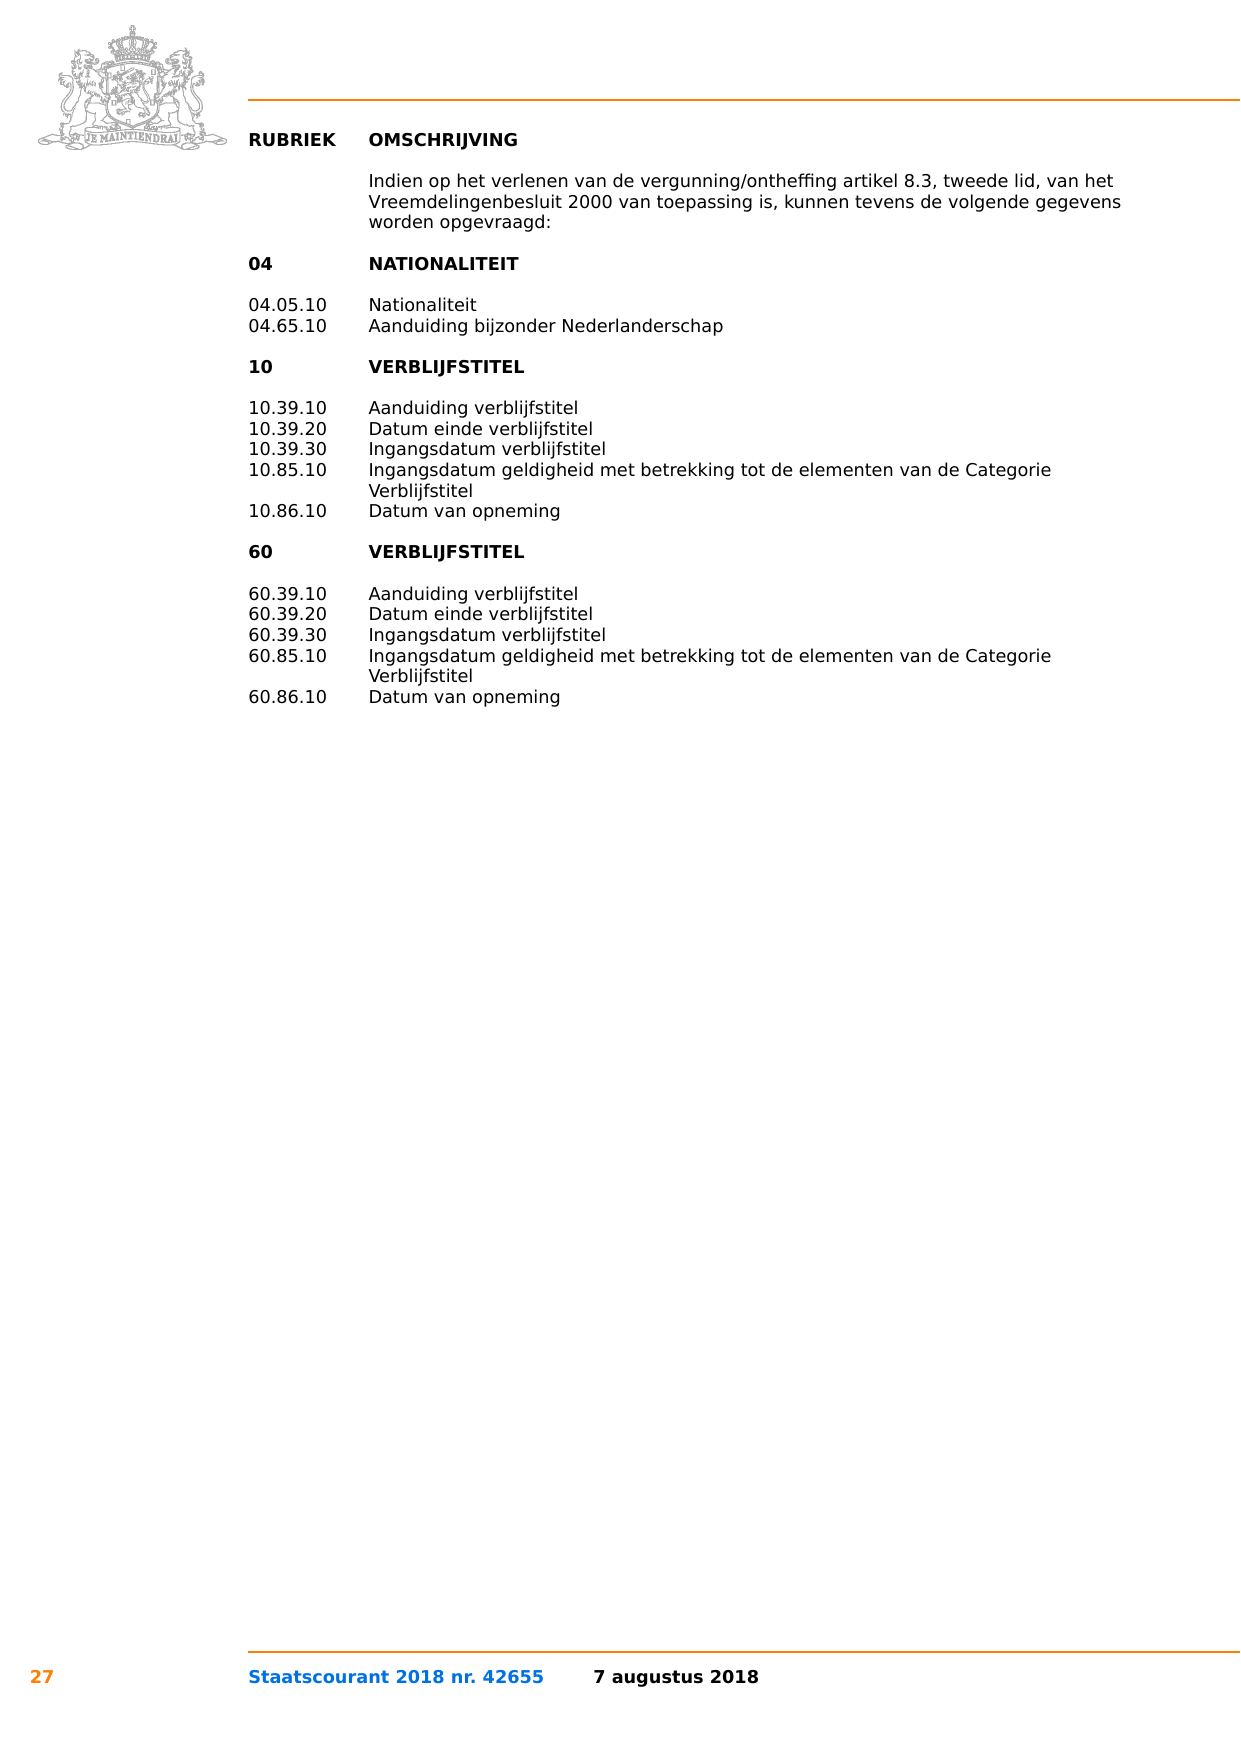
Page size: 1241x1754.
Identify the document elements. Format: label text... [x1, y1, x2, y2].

table_cell 10.39.10 [248, 398, 362, 419]
table_cell [363, 274, 1163, 295]
picture [38, 25, 227, 150]
table_cell [248, 336, 362, 357]
table_cell NATIONALITEIT [363, 254, 1163, 274]
table_cell VERBLIJFSTITEL [363, 543, 1163, 563]
table_header RUBRIEK [248, 130, 362, 151]
table_cell Ingangsdatum geldigheid met betrekking tot de elementen van de Categorie Verblijfstitel [363, 646, 1163, 687]
table_cell [248, 274, 362, 295]
table_cell 60.39.10 [248, 584, 362, 604]
table_cell Datum van opneming [363, 501, 1163, 522]
table_cell 04.05.10 [248, 295, 362, 316]
table_cell 10.85.10 [248, 460, 362, 501]
table_cell [248, 171, 362, 233]
table_cell Datum van opneming [363, 687, 1163, 707]
table_cell [248, 522, 362, 542]
table_cell [248, 233, 362, 254]
table_cell 10.39.30 [248, 439, 362, 460]
table_cell Aanduiding verblijfstitel [363, 398, 1163, 419]
table_cell Aanduiding verblijfstitel [363, 584, 1163, 604]
table_cell 60.39.30 [248, 625, 362, 646]
table_cell 10.86.10 [248, 501, 362, 522]
table_cell Indien op het verlenen van de vergunning/ontheffing artikel 8.3, tweede lid, van het Vreemdelingenbesluit 2000 van toepassing is, kunnen tevens de volgende gegevens worden opgevraagd: [363, 171, 1163, 233]
table_cell 04 [248, 254, 362, 274]
table_cell [363, 151, 1163, 171]
table_cell [363, 563, 1163, 584]
table_cell [363, 378, 1163, 398]
table_cell 04.65.10 [248, 316, 362, 336]
table_cell 60.39.20 [248, 604, 362, 625]
table_cell [248, 563, 362, 584]
table_cell Datum einde verblijfstitel [363, 419, 1163, 439]
table_cell Ingangsdatum geldigheid met betrekking tot de elementen van de Categorie Verblijfstitel [363, 460, 1163, 501]
table_cell [363, 336, 1163, 357]
table_cell Nationaliteit [363, 295, 1163, 316]
table_cell Datum einde verblijfstitel [363, 604, 1163, 625]
table_cell [363, 522, 1163, 542]
table_cell Ingangsdatum verblijfstitel [363, 625, 1163, 646]
table_cell Ingangsdatum verblijfstitel [363, 439, 1163, 460]
table_cell 60 [248, 543, 362, 563]
table_cell [248, 378, 362, 398]
table_cell [248, 151, 362, 171]
table_cell [363, 233, 1163, 254]
table_cell Aanduiding bijzonder Nederlanderschap [363, 316, 1163, 336]
table_cell 10.39.20 [248, 419, 362, 439]
table_cell 60.86.10 [248, 687, 362, 707]
table_cell 60.85.10 [248, 646, 362, 687]
table_cell VERBLIJFSTITEL [363, 357, 1163, 377]
table_cell 10 [248, 357, 362, 377]
table_header OMSCHRIJVING [363, 130, 1163, 151]
